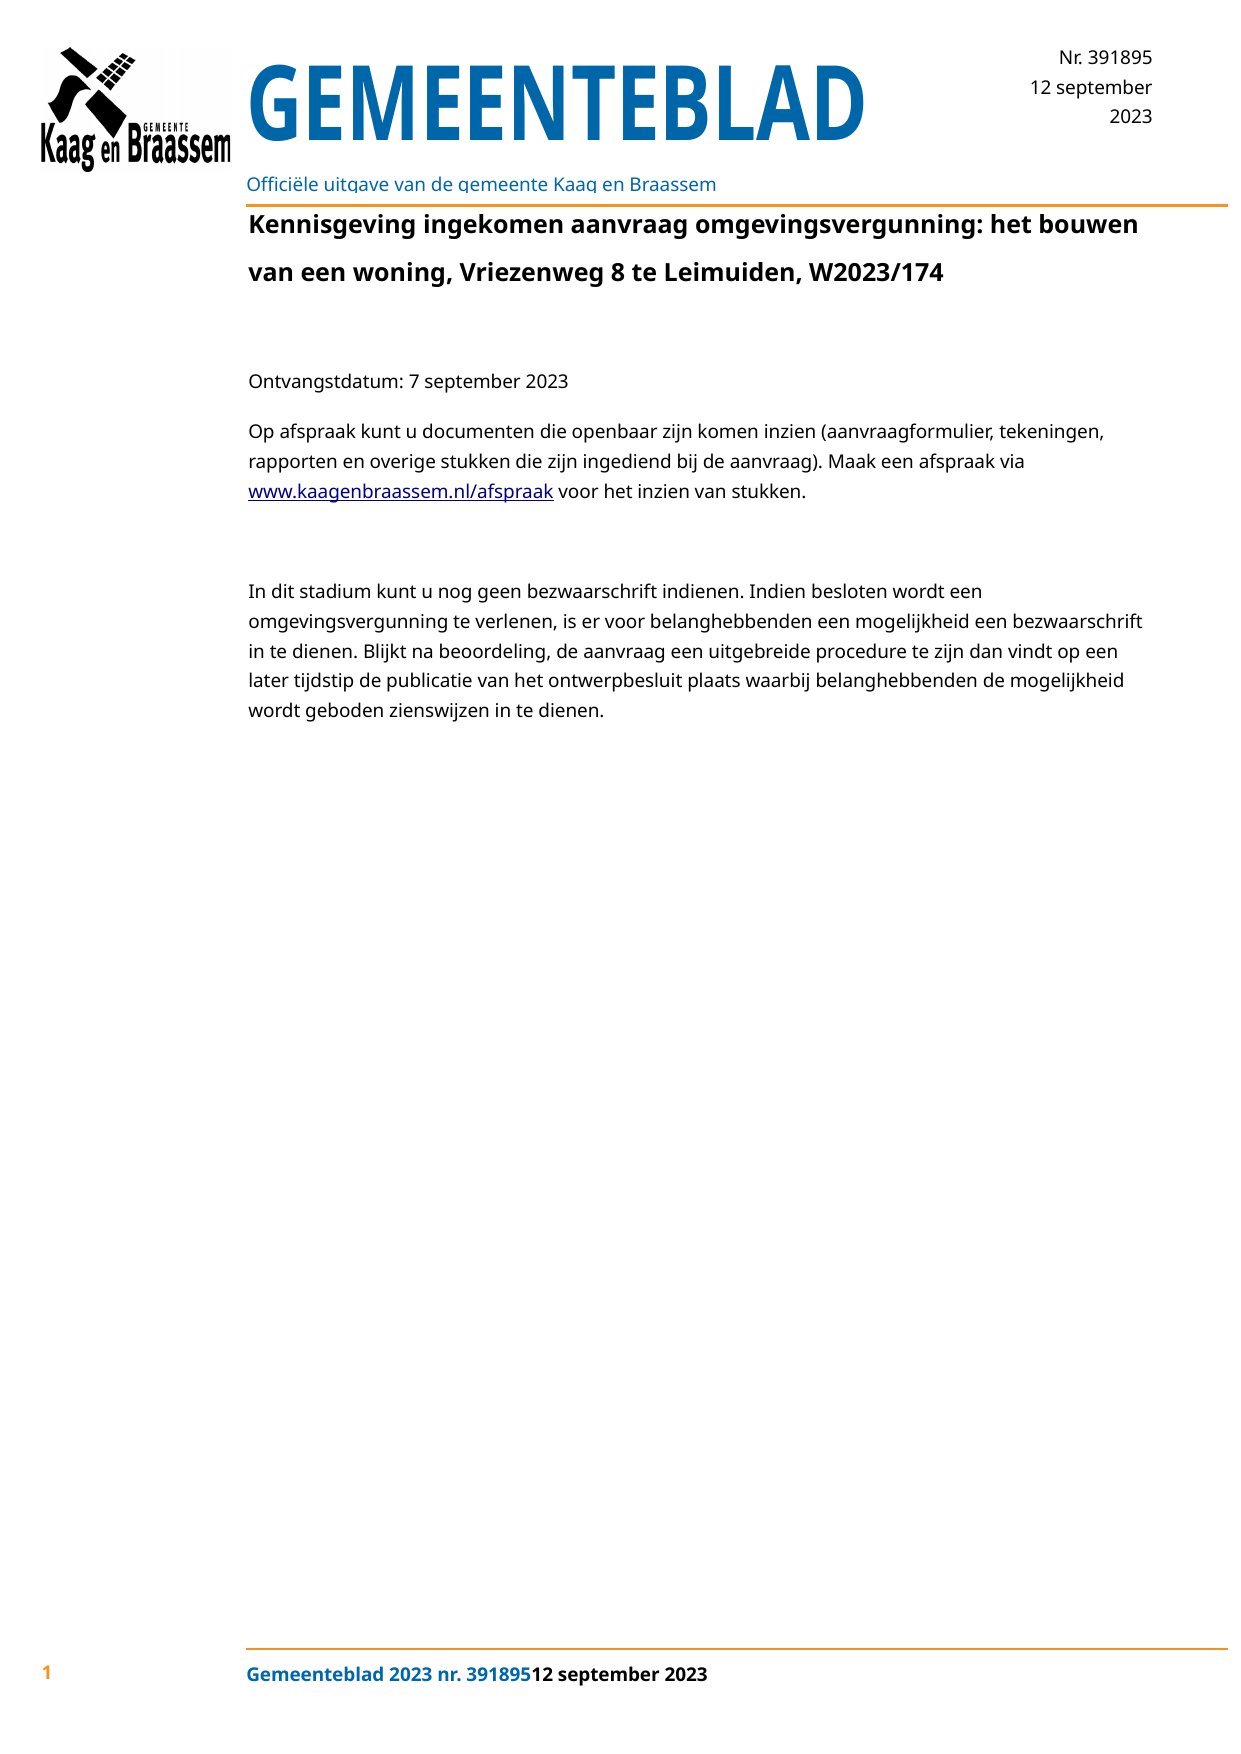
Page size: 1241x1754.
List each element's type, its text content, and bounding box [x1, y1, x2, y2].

text Kennisgeving ingekomen aanvraag omgevingsvergunning: het bouwen van een woning, Vriezenweg 8 te Leimuiden, W2023/174 [248, 207, 1152, 288]
text Ontvangstdatum: 7 september 2023 [248, 368, 1152, 394]
text In dit stadium kunt u nog geen bezwaarschrift indienen. Indien besloten wordt een omgevingsvergunning te verlenen, is er voor belanghebbenden een mogelijkheid een bezwaarschrift in te dienen. Blijkt na beoordeling, de aanvraag een uitgebreide procedure te zijn dan vindt op een later tijdstip de publicatie van het ontwerpbesluit plaats waarbij belanghebbenden de mogelijkheid wordt geboden zienswijzen in te dienen. [248, 579, 1152, 723]
picture [41, 47, 231, 172]
text Op afspraak kunt u documenten die openbaar zijn komen inzien (aanvraagformulier, tekeningen, rapporten en overige stukken die zijn ingediend bij de aanvraag). Maak een afspraak via www.kaagenbraassem.nl/afspraak voor het inzien van stukken. [248, 419, 1152, 504]
